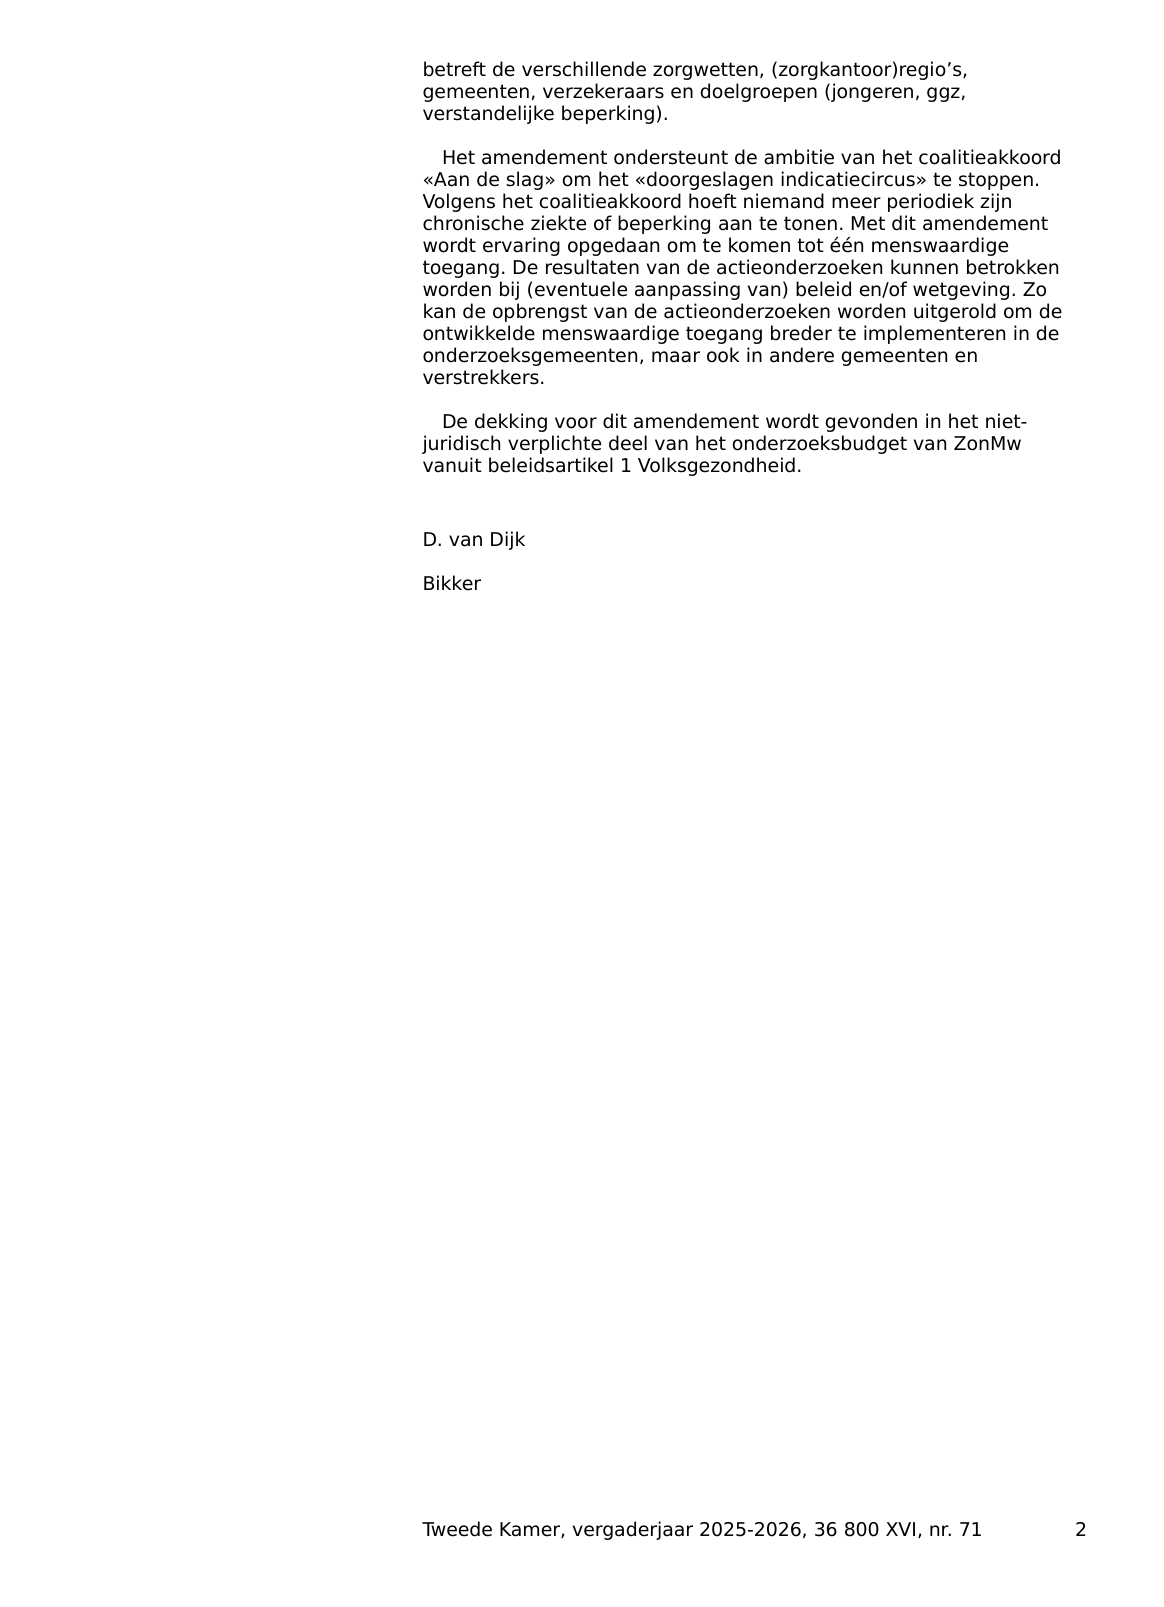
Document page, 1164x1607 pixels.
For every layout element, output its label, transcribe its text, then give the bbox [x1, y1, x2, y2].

text D. van Dijk Bikker [422, 507, 1087, 595]
text Het amendement ondersteunt de ambitie van het coalitieakkoord «Aan de slag» om het «doorgeslagen indicatiecircus» te stoppen. Volgens het coalitieakkoord hoeft niemand meer periodiek zijn chronische ziekte of beperking aan te tonen. Met dit amendement wordt ervaring opgedaan om te komen tot één menswaardige toegang. De resultaten van de actieonderzoeken kunnen betrokken worden bij (eventuele aanpassing van) beleid en/of wetgeving. Zo kan de opbrengst van de actieonderzoeken worden uitgerold om de ontwikkelde menswaardige toegang breder te implementeren in de onderzoeksgemeenten, maar ook in andere gemeenten en verstrekkers. [422, 147, 1087, 389]
text betreft de verschillende zorgwetten, (zorgkantoor)regio’s, gemeenten, verzekeraars en doelgroepen (jongeren, ggz, verstandelijke beperking). [422, 59, 1087, 125]
text De dekking voor dit amendement wordt gevonden in het niet-juridisch verplichte deel van het onderzoeksbudget van ZonMw vanuit beleidsartikel 1 Volksgezondheid. [422, 411, 1087, 477]
